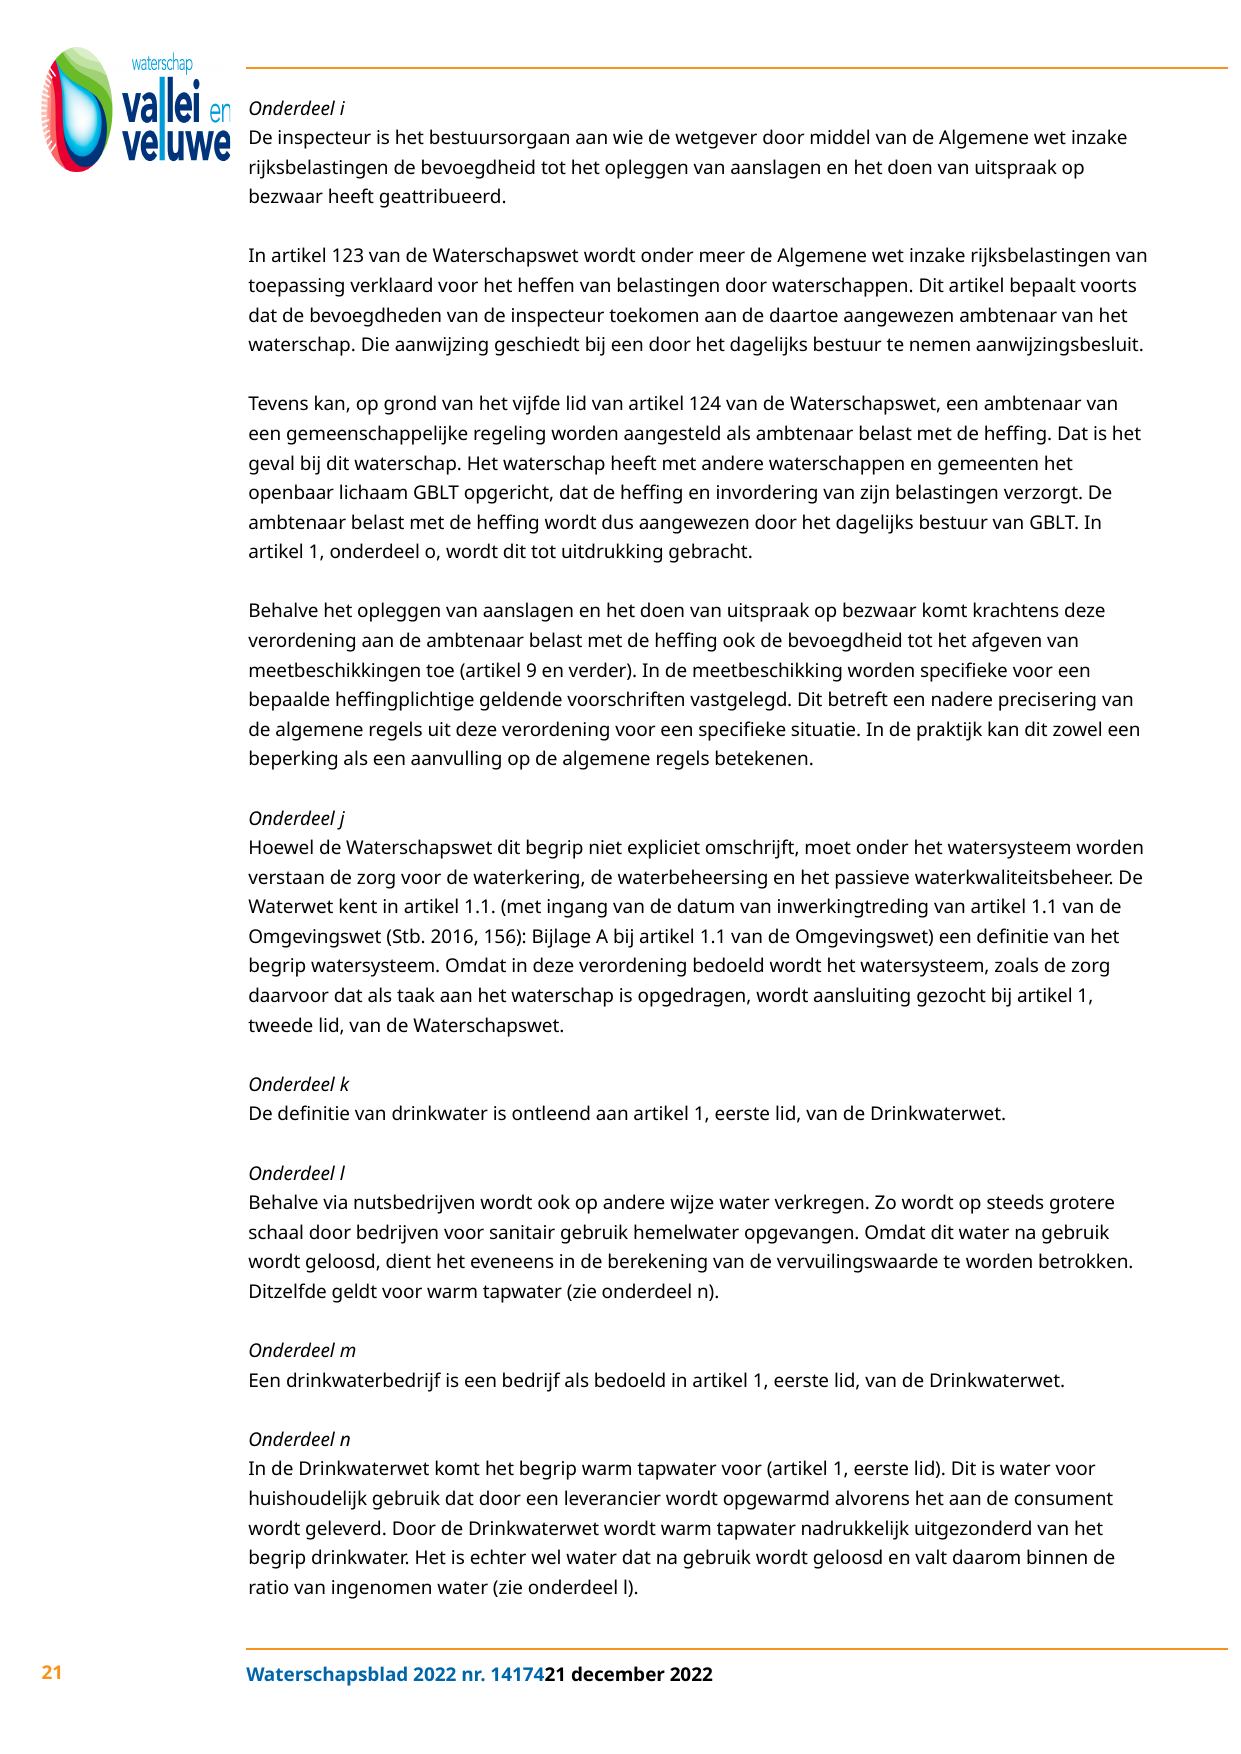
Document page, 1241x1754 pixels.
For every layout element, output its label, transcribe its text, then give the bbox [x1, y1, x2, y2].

text Onderdeel i [248, 95, 1152, 121]
text De inspecteur is het bestuursorgaan aan wie de wetgever door middel van de Algemene wet inzake rijksbelastingen de bevoegdheid tot het opleggen van aanslagen en het doen van uitspraak op bezwaar heeft geattribueerd. [248, 124, 1152, 209]
text Onderdeel j [248, 805, 1152, 831]
text Onderdeel l [248, 1160, 1152, 1186]
text Onderdeel n [248, 1426, 1152, 1452]
text In de Drinkwaterwet komt het begrip warm tapwater voor (artikel 1, eerste lid). Dit is water voor huishoudelijk gebruik dat door een leverancier wordt opgewarmd alvorens het aan de consument wordt geleverd. Door de Drinkwaterwet wordt warm tapwater nadrukkelijk uitgezonderd van het begrip drinkwater. Het is echter wel water dat na gebruik wordt geloosd en valt daarom binnen de ratio van ingenomen water (zie onderdeel l). [248, 1456, 1152, 1600]
text Behalve via nutsbedrijven wordt ook op andere wijze water verkregen. Zo wordt op steeds grotere schaal door bedrijven voor sanitair gebruik hemelwater opgevangen. Omdat dit water na gebruik wordt geloosd, dient het eveneens in de berekening van de vervuilingswaarde te worden betrokken. Ditzelfde geldt voor warm tapwater (zie onderdeel n). [248, 1189, 1152, 1304]
text Onderdeel k [248, 1071, 1152, 1097]
text De definitie van drinkwater is ontleend aan artikel 1, eerste lid, van de Drinkwaterwet. [248, 1101, 1152, 1126]
text Tevens kan, op grond van het vijfde lid van artikel 124 van de Waterschapswet, een ambtenaar van een gemeenschappelijke regeling worden aangesteld als ambtenaar belast met de heffing. Dat is het geval bij dit waterschap. Het waterschap heeft met andere waterschappen en gemeenten het openbaar lichaam GBLT opgericht, dat de heffing en invordering van zijn belastingen verzorgt. De ambtenaar belast met de heffing wordt dus aangewezen door het dagelijks bestuur van GBLT. In artikel 1, onderdeel o, wordt dit tot uitdrukking gebracht. [248, 391, 1152, 564]
text Onderdeel m [248, 1337, 1152, 1363]
text In artikel 123 van de Waterschapswet wordt onder meer de Algemene wet inzake rijksbelastingen van toepassing verklaard voor het heffen van belastingen door waterschappen. Dit artikel bepaalt voorts dat de bevoegdheden van de inspecteur toekomen aan de daartoe aangewezen ambtenaar van het waterschap. Die aanwijzing geschiedt bij een door het dagelijks bestuur te nemen aanwijzingsbesluit. [248, 243, 1152, 357]
picture [41, 47, 231, 172]
text Behalve het opleggen van aanslagen en het doen van uitspraak op bezwaar komt krachtens deze verordening aan de ambtenaar belast met de heffing ook de bevoegdheid tot het afgeven van meetbeschikkingen toe (artikel 9 en verder). In de meetbeschikking worden specifieke voor een bepaalde heffingplichtige geldende voorschriften vastgelegd. Dit betreft een nadere precisering van de algemene regels uit deze verordening voor een specifieke situatie. In de praktijk kan dit zowel een beperking als een aanvulling op de algemene regels betekenen. [248, 598, 1152, 771]
text Hoewel de Waterschapswet dit begrip niet expliciet omschrijft, moet onder het watersysteem worden verstaan de zorg voor de waterkering, de waterbeheersing en het passieve waterkwaliteitsbeheer. De Waterwet kent in artikel 1.1. (met ingang van de datum van inwerkingtreding van artikel 1.1 van de Omgevingswet (Stb. 2016, 156): Bijlage A bij artikel 1.1 van de Omgevingswet) een definitie van het begrip watersysteem. Omdat in deze verordening bedoeld wordt het watersysteem, zoals de zorg daarvoor dat als taak aan het waterschap is opgedragen, wordt aansluiting gezocht bij artikel 1, tweede lid, van de Waterschapswet. [248, 834, 1152, 1038]
text Een drinkwaterbedrijf is een bedrijf als bedoeld in artikel 1, eerste lid, van de Drinkwaterwet. [248, 1367, 1152, 1393]
